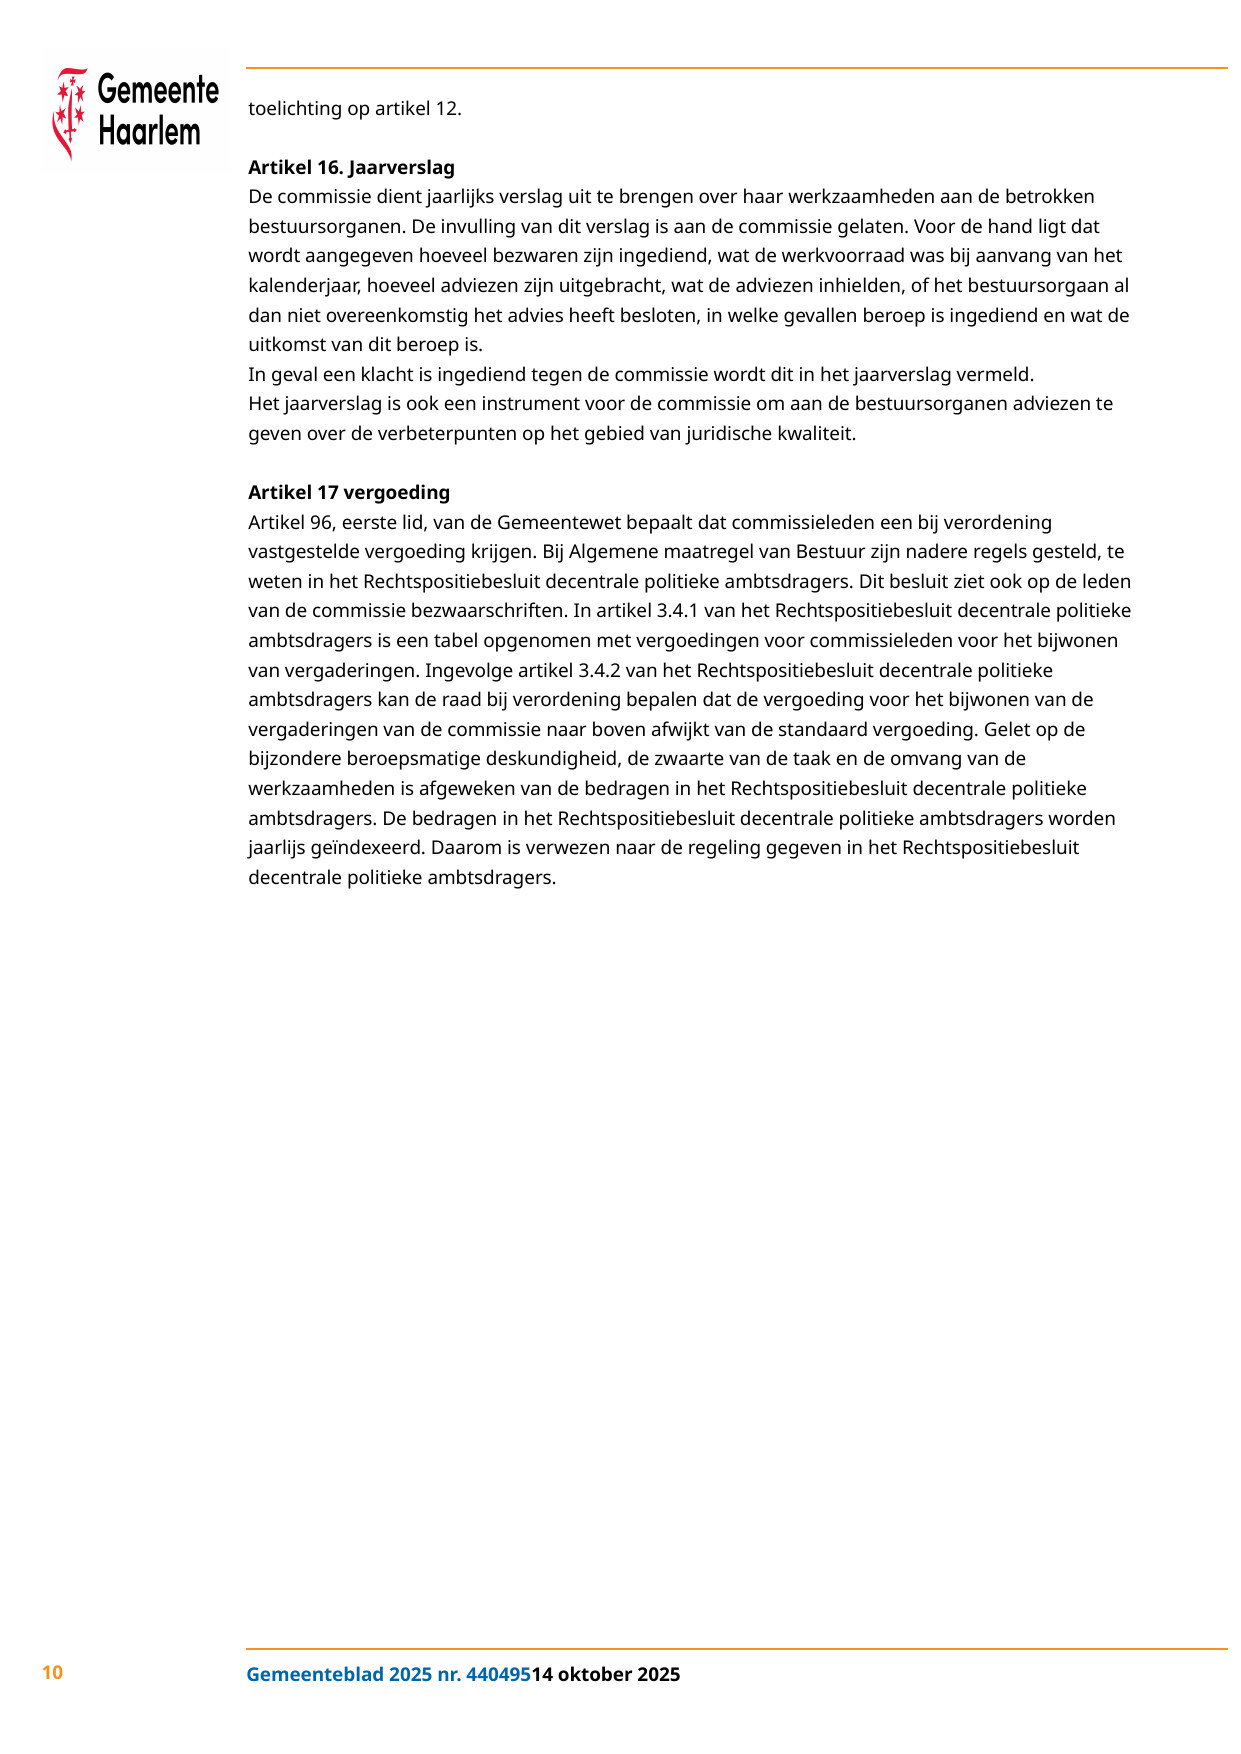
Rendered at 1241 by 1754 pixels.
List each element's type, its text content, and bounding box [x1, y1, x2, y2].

text Artikel 16. Jaarverslag [248, 154, 1152, 180]
text Het jaarverslag is ook een instrument voor de commissie om aan de bestuursorganen adviezen te geven over de verbeterpunten op het gebied van juridische kwaliteit. [248, 391, 1152, 446]
text Artikel 17 vergoeding [248, 479, 1152, 505]
text toelichting op artikel 12. [248, 95, 1152, 121]
text De commissie dient jaarlijks verslag uit te brengen over haar werkzaamheden aan de betrokken bestuursorganen. De invulling van dit verslag is aan de commissie gelaten. Voor de hand ligt dat wordt aangegeven hoeveel bezwaren zijn ingediend, wat de werkvoorraad was bij aanvang van het kalenderjaar, hoeveel adviezen zijn uitgebracht, wat de adviezen inhielden, of het bestuursorgaan al dan niet overeenkomstig het advies heeft besloten, in welke gevallen beroep is ingediend en wat de uitkomst van dit beroep is. [248, 183, 1152, 357]
text Artikel 96, eerste lid, van de Gemeentewet bepaalt dat commissieleden een bij verordening vastgestelde vergoeding krijgen. Bij Algemene maatregel van Bestuur zijn nadere regels gesteld, te weten in het Rechtspositiebesluit decentrale politieke ambtsdragers. Dit besluit ziet ook op de leden van de commissie bezwaarschriften. In artikel 3.4.1 van het Rechtspositiebesluit decentrale politieke ambtsdragers is een tabel opgenomen met vergoedingen voor commissieleden voor het bijwonen van vergaderingen. Ingevolge artikel 3.4.2 van het Rechtspositiebesluit decentrale politieke ambtsdragers kan de raad bij verordening bepalen dat de vergoeding voor het bijwonen van de vergaderingen van de commissie naar boven afwijkt van de standaard vergoeding. Gelet op de bijzondere beroepsmatige deskundigheid, de zwaarte van de taak en de omvang van de werkzaamheden is afgeweken van de bedragen in het Rechtspositiebesluit decentrale politieke ambtsdragers. De bedragen in het Rechtspositiebesluit decentrale politieke ambtsdragers worden jaarlijs geïndexeerd. Daarom is verwezen naar de regeling gegeven in het Rechtspositiebesluit decentrale politieke ambtsdragers. [248, 509, 1152, 890]
text In geval een klacht is ingediend tegen de commissie wordt dit in het jaarverslag vermeld. [248, 361, 1152, 387]
picture [41, 47, 231, 172]
